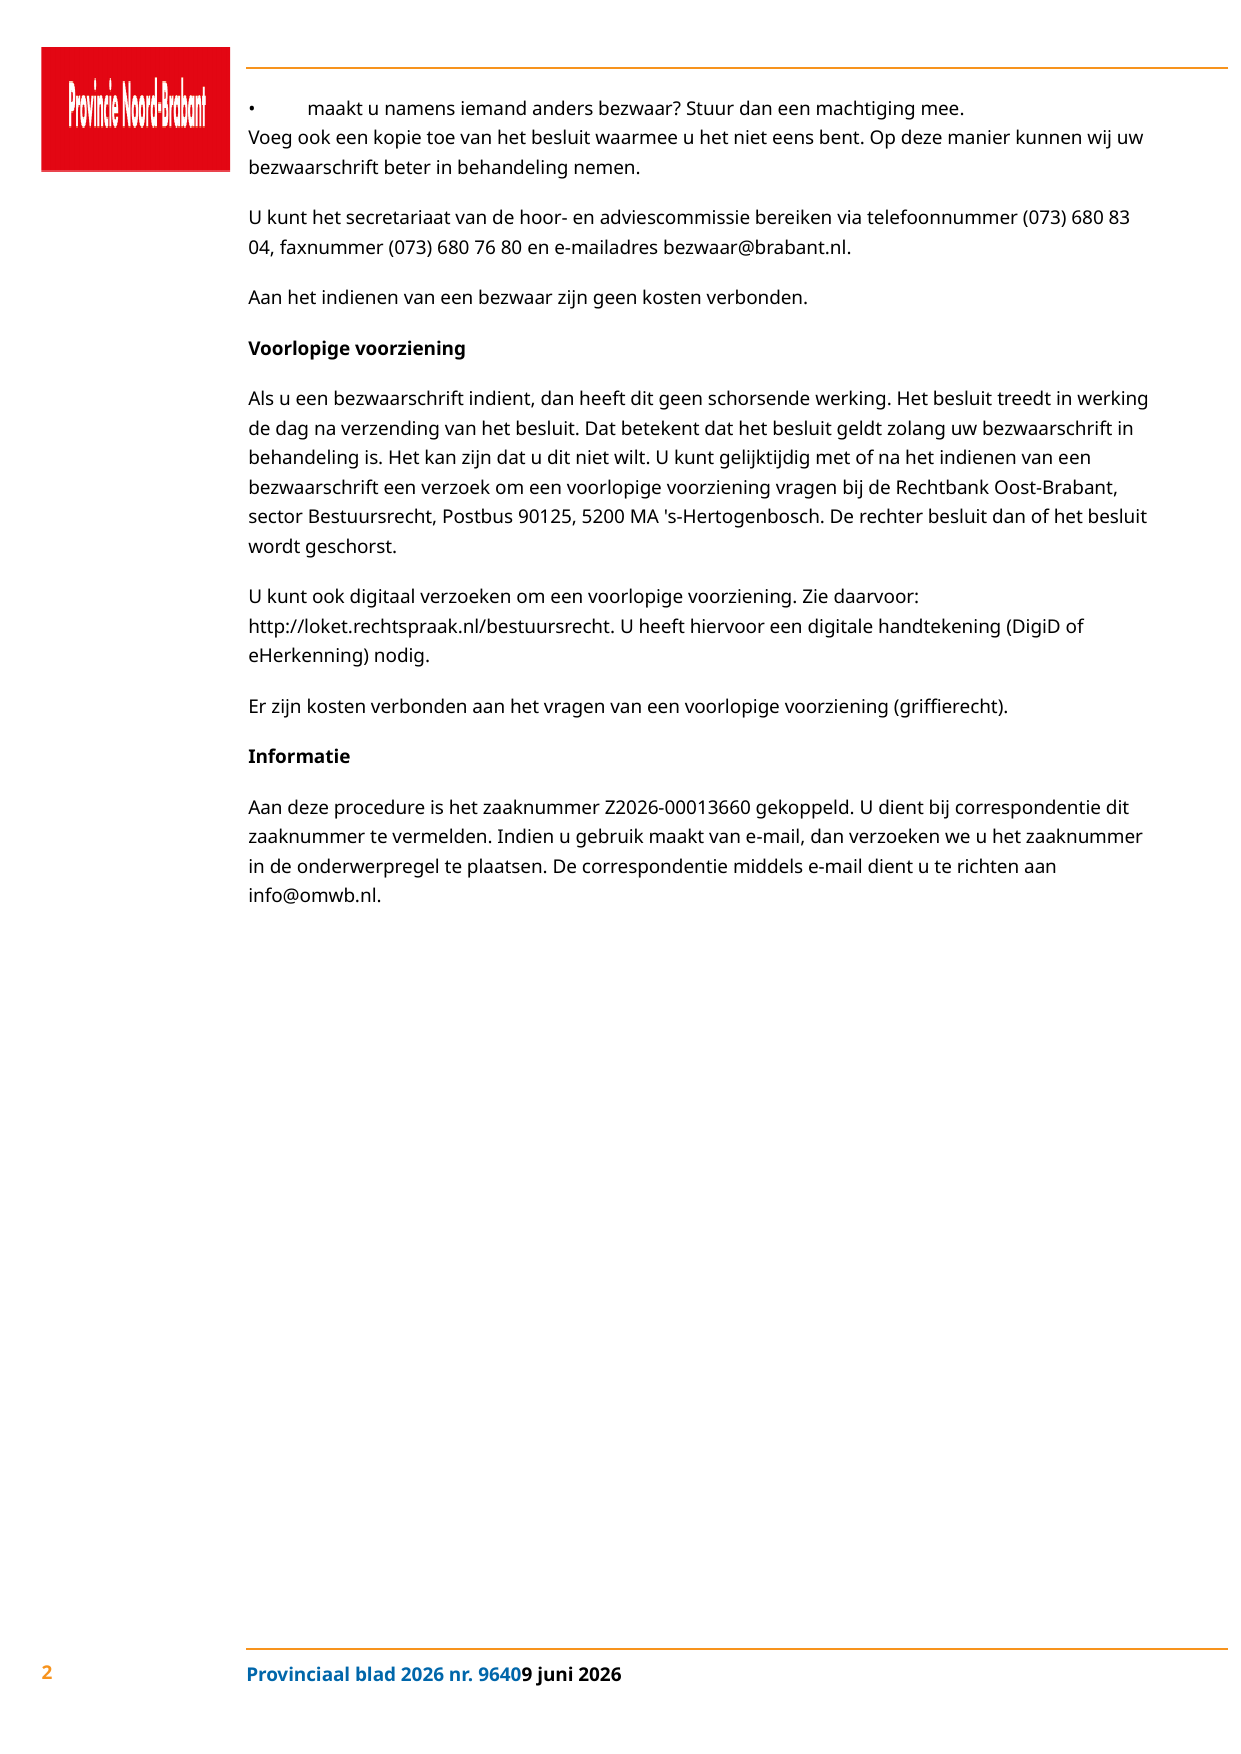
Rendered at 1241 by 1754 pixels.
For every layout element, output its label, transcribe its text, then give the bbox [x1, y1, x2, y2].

text Voeg ook een kopie toe van het besluit waarmee u het niet eens bent. Op deze manier kunnen wij uw bezwaarschrift beter in behandeling nemen. [248, 124, 1152, 180]
text Aan deze procedure is het zaaknummer Z2026-00013660 gekoppeld. U dient bij correspondentie dit zaaknummer te vermelden. Indien u gebruik maakt van e-mail, dan verzoeken we u het zaaknummer in de onderwerpregel te plaatsen. De correspondentie middels e-mail dient u te richten aan info@omwb.nl. [248, 794, 1152, 908]
text Als u een bezwaarschrift indient, dan heeft dit geen schorsende werking. Het besluit treedt in werking de dag na verzending van het besluit. Dat betekent dat het besluit geldt zolang uw bezwaarschrift in behandeling is. Het kan zijn dat u dit niet wilt. U kunt gelijktijdig met of na het indienen van een bezwaarschrift een verzoek om een voorlopige voorziening vragen bij de Rechtbank Oost-Brabant, sector Bestuursrecht, Postbus 90125, 5200 MA 's‑Hertogenbosch. De rechter besluit dan of het besluit wordt geschorst. [248, 385, 1152, 559]
text Er zijn kosten verbonden aan het vragen van een voorlopige voorziening (griffierecht). [248, 693, 1152, 719]
text U kunt ook digitaal verzoeken om een voorlopige voorziening. Zie daarvoor: http://loket.rechtspraak.nl/bestuursrecht. U heeft hiervoor een digitale handtekening (DigiD of eHerkenning) nodig. [248, 583, 1152, 668]
text Informatie [248, 743, 1152, 769]
text Voorlopige voorziening [248, 335, 1152, 361]
picture [41, 47, 231, 172]
list maakt u namens iemand anders bezwaar? Stuur dan een machtiging mee. [248, 95, 1152, 121]
text Aan het indienen van een bezwaar zijn geen kosten verbonden. [248, 284, 1152, 310]
text U kunt het secretariaat van de hoor- en adviescommissie bereiken via telefoonnummer (073) 680 83 04, faxnummer (073) 680 76 80 en e-mailadres bezwaar@brabant.nl. [248, 204, 1152, 260]
